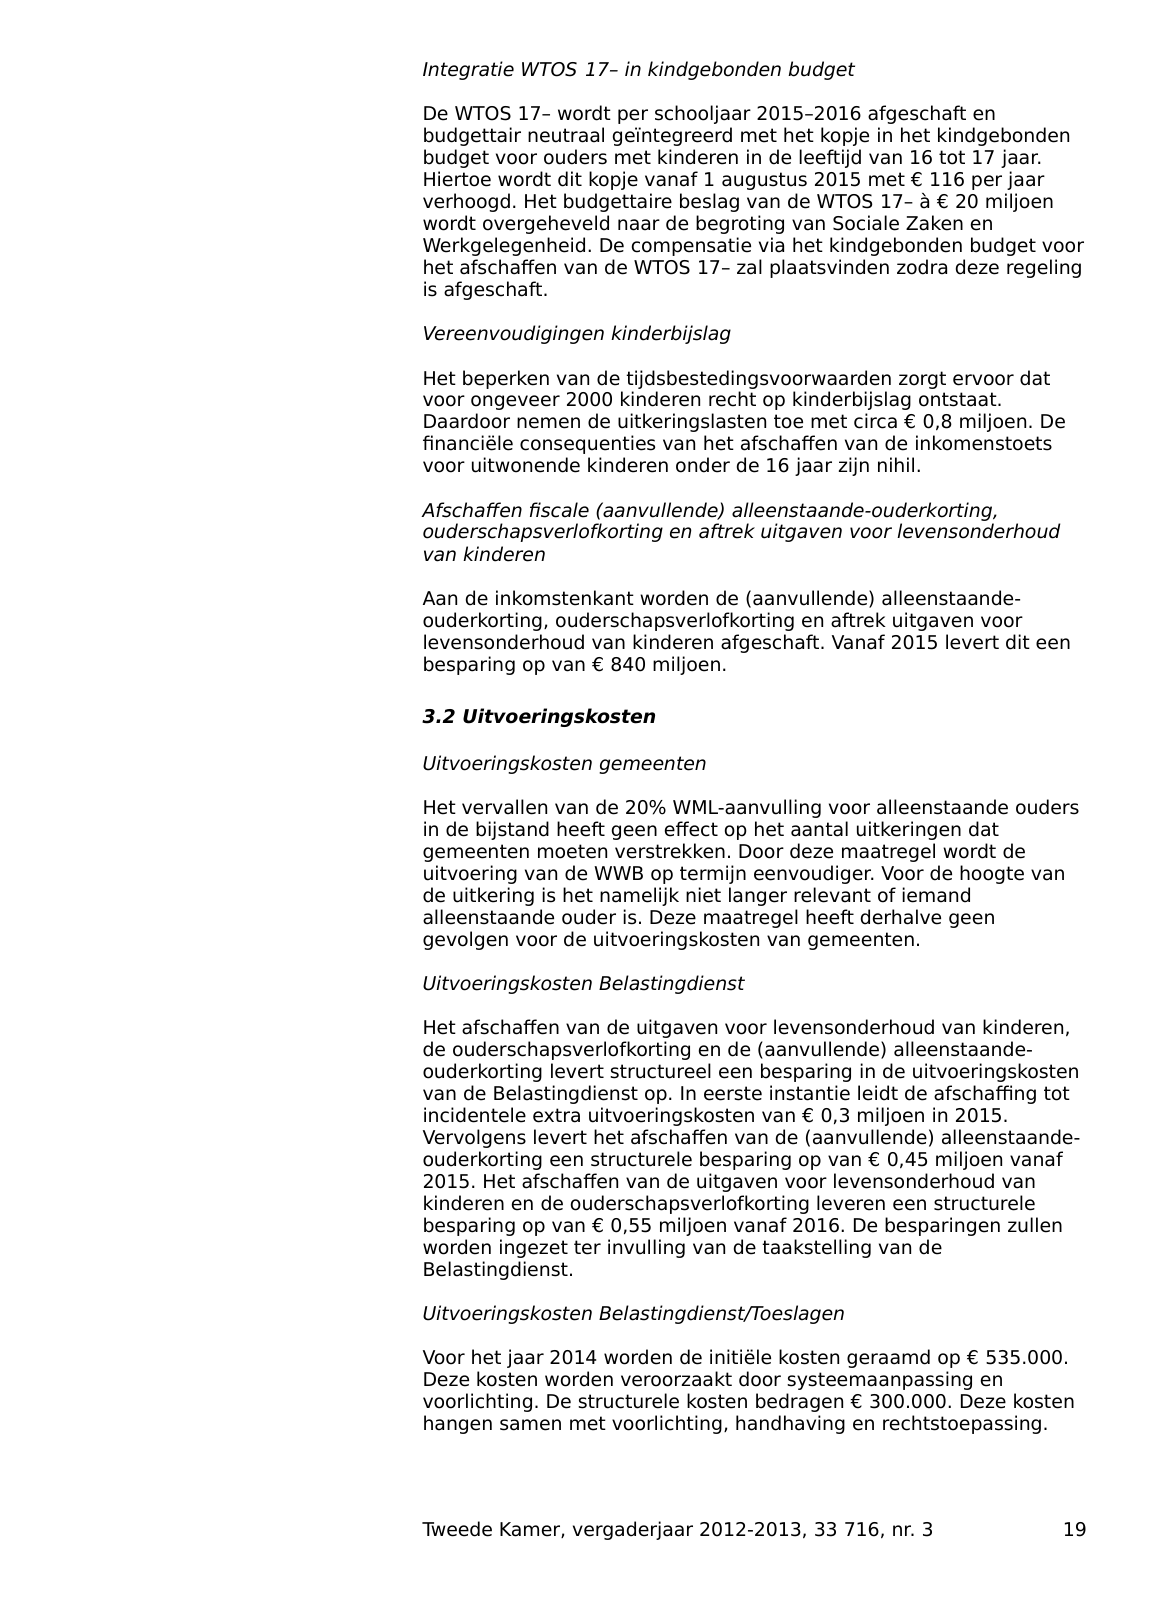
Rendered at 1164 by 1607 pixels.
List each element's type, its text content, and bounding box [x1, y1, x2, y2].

subtitle Uitvoeringskosten Belastingdienst/Toeslagen [422, 1303, 1087, 1325]
subtitle Integratie WTOS 17– in kindgebonden budget [422, 59, 1087, 81]
subtitle 3.2 Uitvoeringskosten [422, 706, 1087, 727]
text De WTOS 17– wordt per schooljaar 2015–2016 afgeschaft en budgettair neutraal geïntegreerd met het kopje in het kindgebonden budget voor ouders met kinderen in de leeftijd van 16 tot 17 jaar. Hiertoe wordt dit kopje vanaf 1 augustus 2015 met € 116 per jaar verhoogd. Het budgettaire beslag van de WTOS 17– à € 20 miljoen wordt overgeheveld naar de begroting van Sociale Zaken en Werkgelegenheid. De compensatie via het kindgebonden budget voor het afschaffen van de WTOS 17– zal plaatsvinden zodra deze regeling is afgeschaft. [422, 103, 1087, 301]
subtitle Afschaffen fiscale (aanvullende) alleenstaande-ouderkorting, ouderschapsverlofkorting en aftrek uitgaven voor levensonderhoud van kinderen [422, 499, 1087, 565]
subtitle Uitvoeringskosten Belastingdienst [422, 973, 1087, 995]
text Het afschaffen van de uitgaven voor levensonderhoud van kinderen, de ouderschapsverlofkorting en de (aanvullende) alleenstaande-ouderkorting levert structureel een besparing in de uitvoeringskosten van de Belastingdienst op. In eerste instantie leidt de afschaffing tot incidentele extra uitvoeringskosten van € 0,3 miljoen in 2015. Vervolgens levert het afschaffen van de (aanvullende) alleenstaande-ouderkorting een structurele besparing op van € 0,45 miljoen vanaf 2015. Het afschaffen van de uitgaven voor levensonderhoud van kinderen en de ouderschapsverlofkorting leveren een structurele besparing op van € 0,55 miljoen vanaf 2016. De besparingen zullen worden ingezet ter invulling van de taakstelling van de Belastingdienst. [422, 1017, 1087, 1281]
text Voor het jaar 2014 worden de initiële kosten geraamd op € 535.000. Deze kosten worden veroorzaakt door systeemaanpassing en voorlichting. De structurele kosten bedragen € 300.000. Deze kosten hangen samen met voorlichting, handhaving en rechtstoepassing. [422, 1347, 1087, 1435]
text Aan de inkomstenkant worden de (aanvullende) alleenstaande-ouderkorting, ouderschapsverlofkorting en aftrek uitgaven voor levensonderhoud van kinderen afgeschaft. Vanaf 2015 levert dit een besparing op van € 840 miljoen. [422, 588, 1087, 676]
subtitle Uitvoeringskosten gemeenten [422, 752, 1087, 774]
text Het beperken van de tijdsbestedingsvoorwaarden zorgt ervoor dat voor ongeveer 2000 kinderen recht op kinderbijslag ontstaat. Daardoor nemen de uitkeringslasten toe met circa € 0,8 miljoen. De financiële consequenties van het afschaffen van de inkomenstoets voor uitwonende kinderen onder de 16 jaar zijn nihil. [422, 367, 1087, 477]
text Het vervallen van de 20% WML-aanvulling voor alleenstaande ouders in de bijstand heeft geen effect op het aantal uitkeringen dat gemeenten moeten verstrekken. Door deze maatregel wordt de uitvoering van de WWB op termijn eenvoudiger. Voor de hoogte van de uitkering is het namelijk niet langer relevant of iemand alleenstaande ouder is. Deze maatregel heeft derhalve geen gevolgen voor de uitvoeringskosten van gemeenten. [422, 797, 1087, 951]
subtitle Vereenvoudigingen kinderbijslag [422, 323, 1087, 345]
